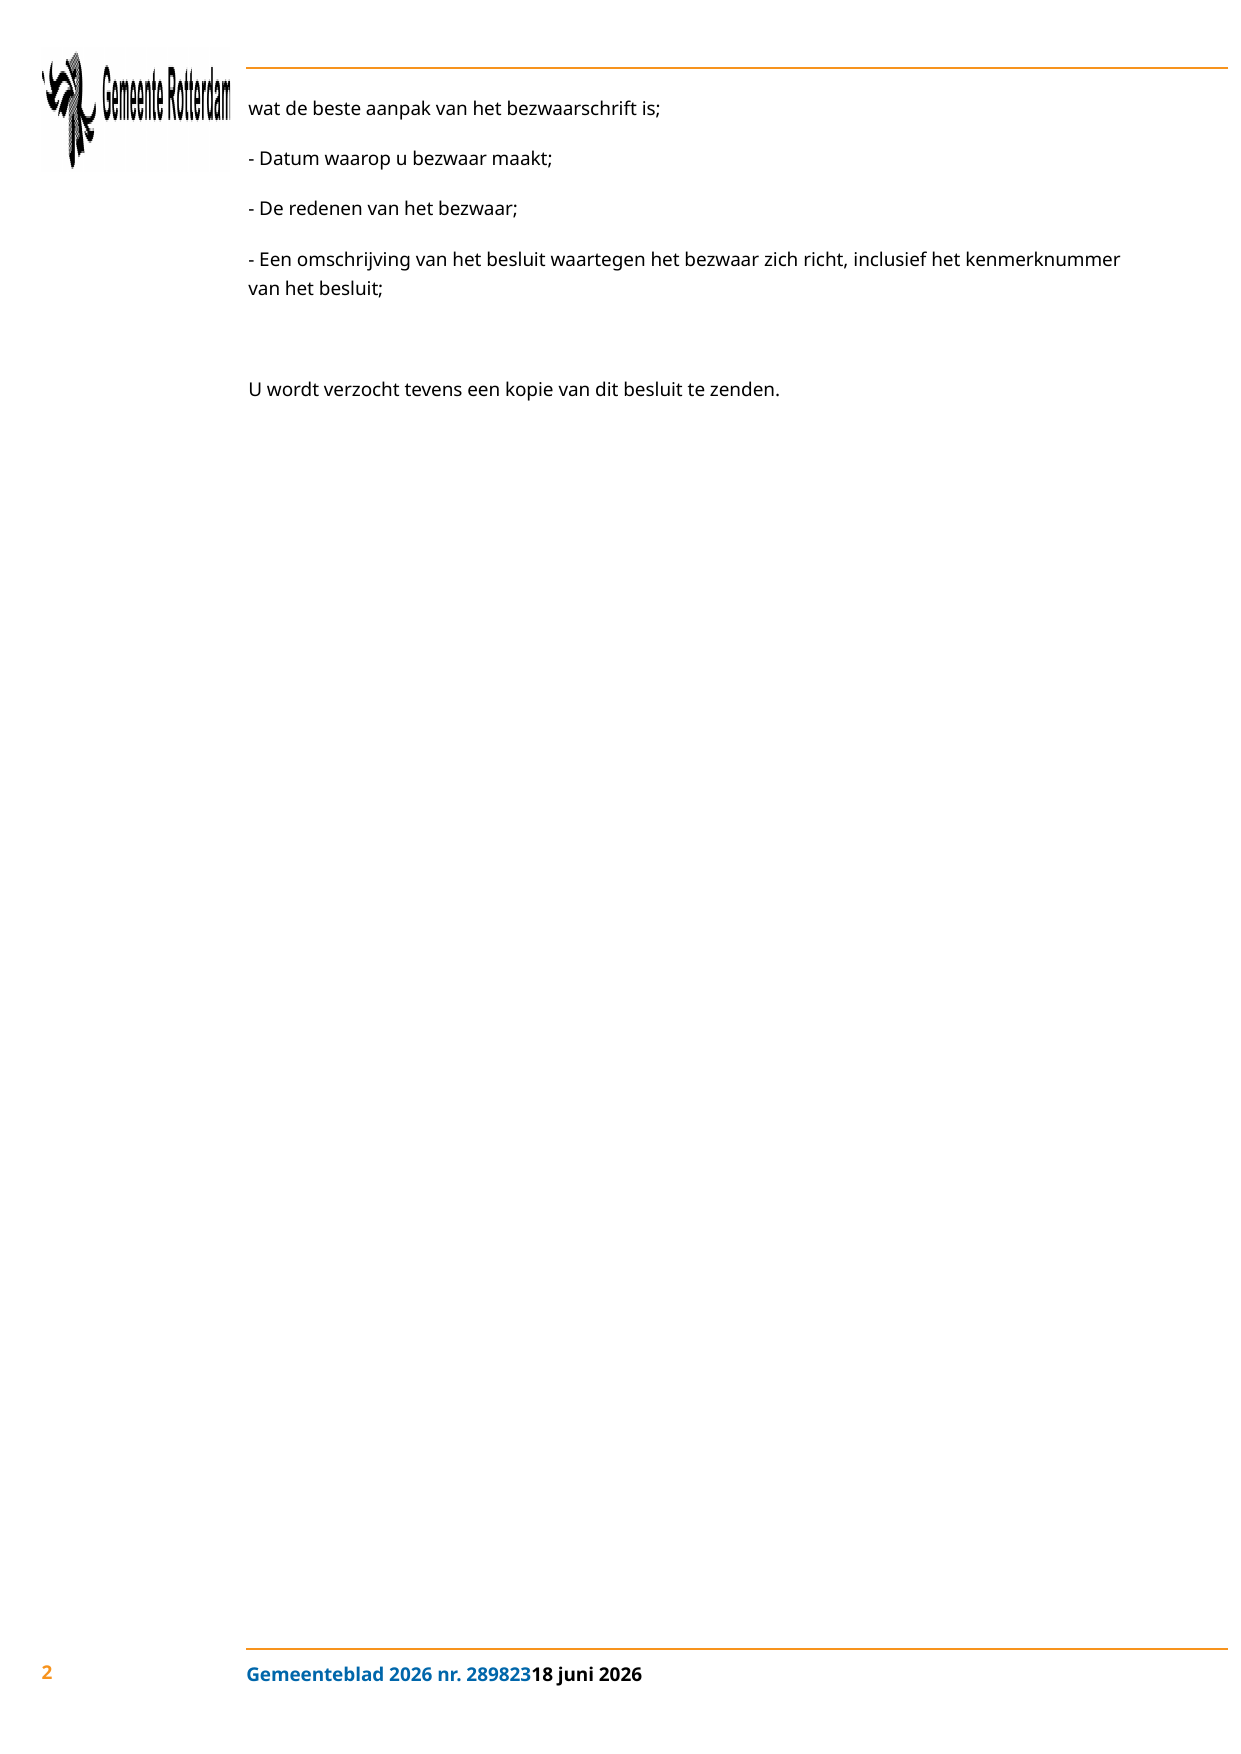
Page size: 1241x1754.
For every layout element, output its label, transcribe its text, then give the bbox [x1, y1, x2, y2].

text U wordt verzocht tevens een kopie van dit besluit te zenden. [248, 376, 1152, 402]
text wat de beste aanpak van het bezwaarschrift is; [248, 95, 1152, 121]
text - De redenen van het bezwaar; [248, 196, 1152, 221]
picture [41, 47, 231, 172]
text - Een omschrijving van het besluit waartegen het bezwaar zich richt, inclusief het kenmerknummer van het besluit; [248, 246, 1152, 301]
text - Datum waarop u bezwaar maakt; [248, 145, 1152, 171]
